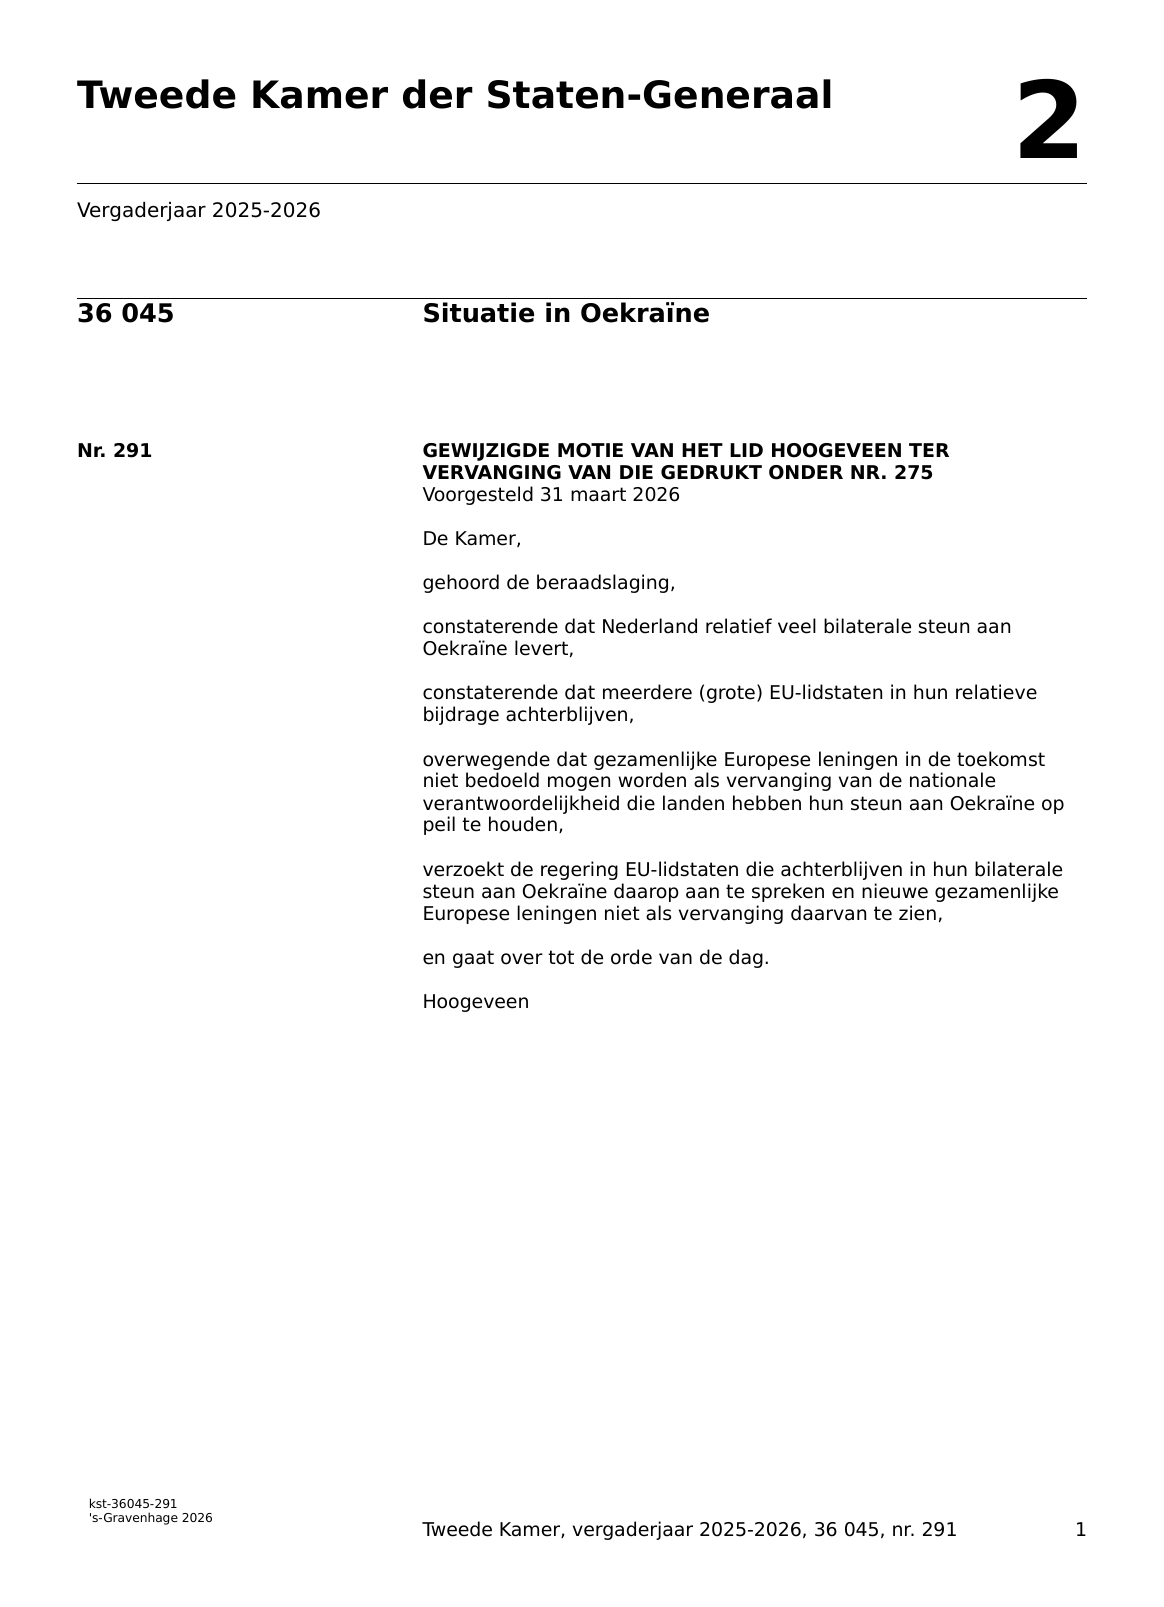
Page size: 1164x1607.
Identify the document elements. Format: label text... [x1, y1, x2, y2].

subtitle 36 045 Situatie in Oekraïne [77, 299, 1087, 329]
text overwegende dat gezamenlijke Europese leningen in de toekomst niet bedoeld mogen worden als vervanging van de nationale verantwoordelijkheid die landen hebben hun steun aan Oekraïne op peil te houden, [422, 748, 1087, 836]
text 's-Gravenhage 2026 [88, 1511, 323, 1525]
text gehoord de beraadslaging, [422, 572, 1087, 594]
table_header Tweede Kamer der Staten-Generaal [77, 59, 886, 183]
subtitle Nr. 291 GEWIJZIGDE MOTIE VAN HET LID HOOGEVEEN TER VERVANGING VAN DIE GEDRUKT ONDER NR. 275 [77, 440, 1087, 484]
table_cell Vergaderjaar 2025-2026 [77, 184, 1087, 298]
text constaterende dat Nederland relatief veel bilaterale steun aan Oekraïne levert, [422, 616, 1087, 660]
text De Kamer, [422, 528, 1087, 550]
text en gaat over tot de orde van de dag. [422, 947, 1087, 969]
text verzoekt de regering EU-lidstaten die achterblijven in hun bilaterale steun aan Oekraïne daarop aan te spreken en nieuwe gezamenlijke Europese leningen niet als vervanging daarvan te zien, [422, 858, 1087, 924]
text Hoogeveen [422, 991, 1087, 1013]
text Voorgesteld 31 maart 2026 [422, 484, 1087, 506]
table_header 2 [886, 59, 1087, 183]
text kst-36045-291 [88, 1497, 323, 1511]
text constaterende dat meerdere (grote) EU-lidstaten in hun relatieve bijdrage achterblijven, [422, 682, 1087, 726]
